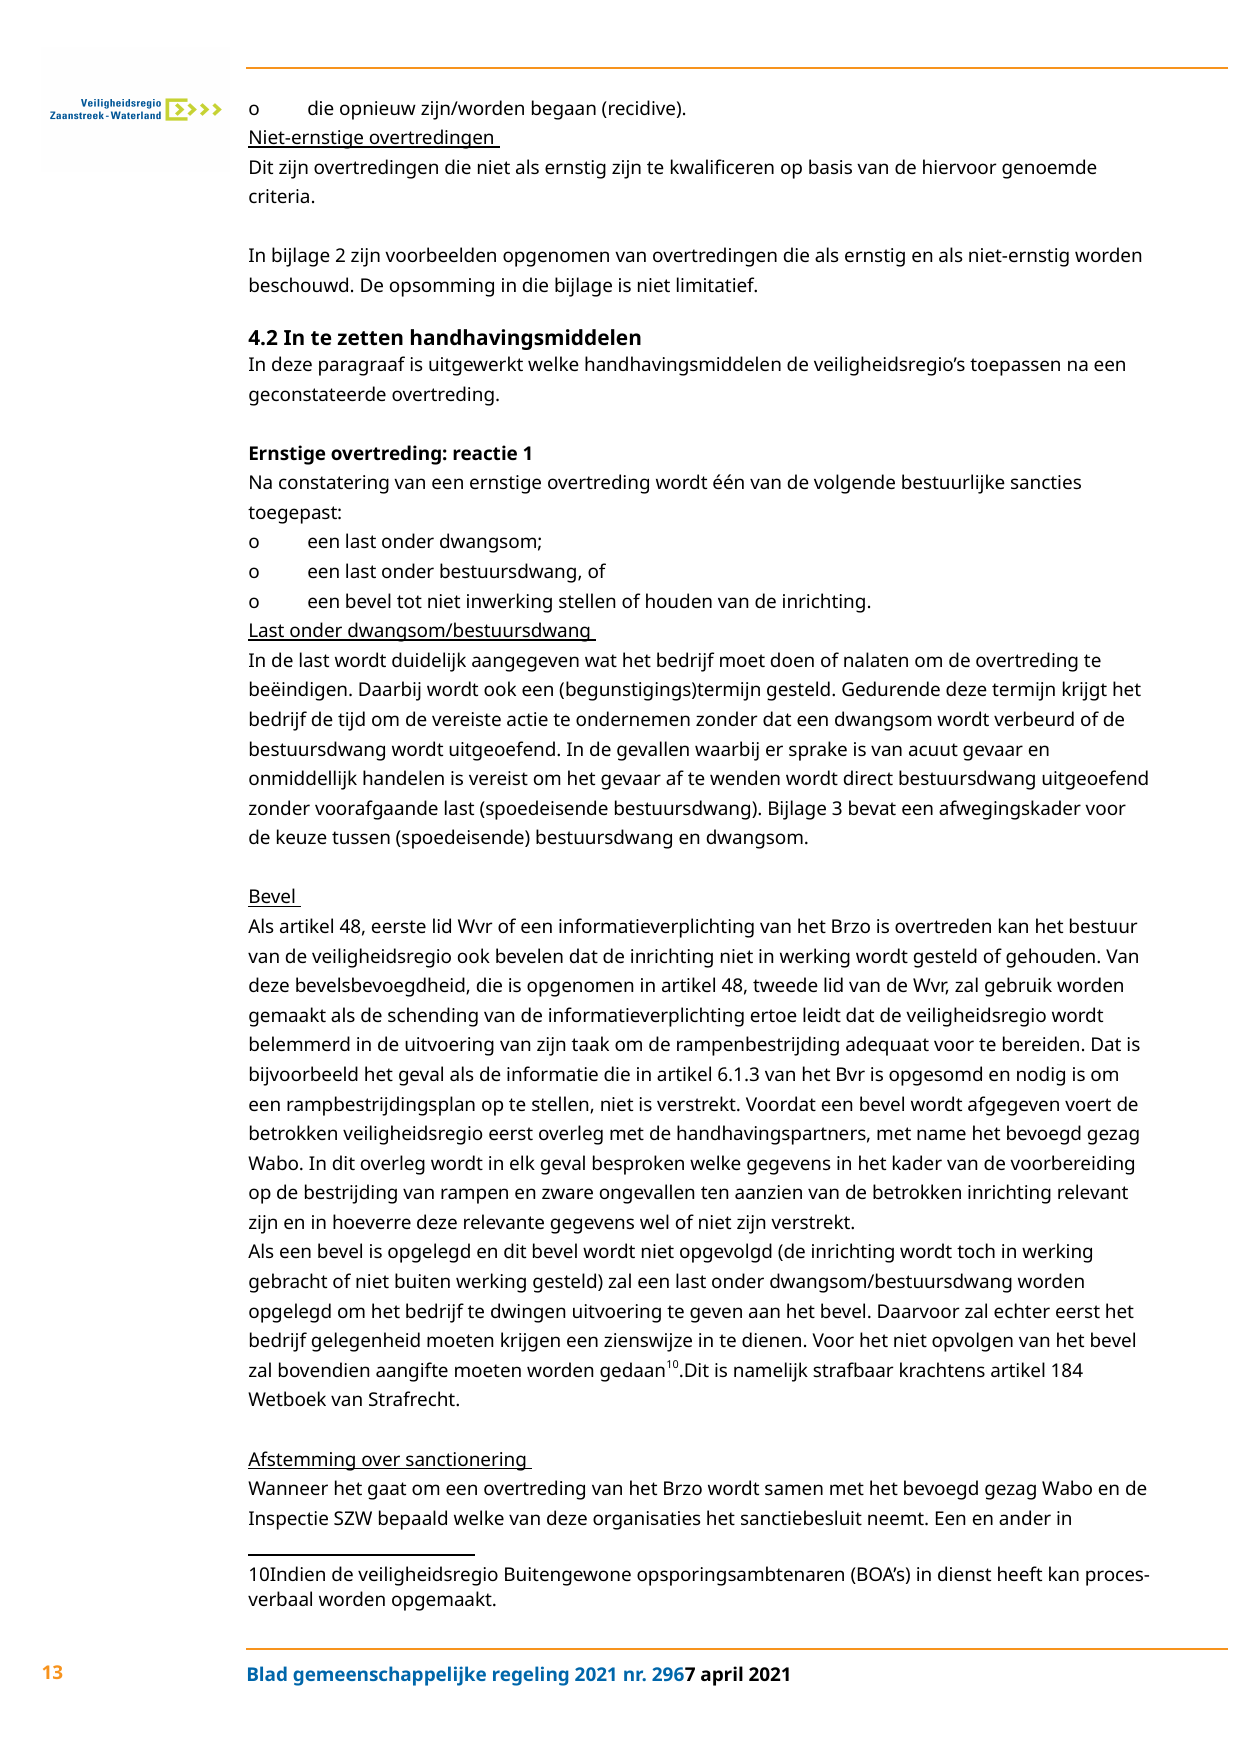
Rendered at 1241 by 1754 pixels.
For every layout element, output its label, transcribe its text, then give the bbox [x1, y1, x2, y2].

text Last onder dwangsom/bestuursdwang [248, 617, 1152, 643]
text Niet-ernstige overtredingen [248, 124, 1152, 150]
text 4.2 In te zetten handhavingsmiddelen [248, 323, 1152, 351]
text Ernstige overtreding: reactie 1 [248, 440, 1152, 466]
text Als een bevel is opgelegd en dit bevel wordt niet opgevolgd (de inrichting wordt toch in werking gebracht of niet buiten werking gesteld) zal een last onder dwangsom/bestuursdwang worden opgelegd om het bedrijf te dwingen uitvoering te geven aan het bevel. Daarvoor zal echter eerst het bedrijf gelegenheid moeten krijgen een zienswijze in te dienen. Voor het niet opvolgen van het bevel zal bovendien aangifte moeten worden gedaan.Dit is namelijk strafbaar krachtens artikel 184 Wetboek van Strafrecht. [248, 1239, 1152, 1412]
list een bevel tot niet inwerking stellen of houden van de inrichting. [248, 588, 1152, 613]
text Afstemming over sanctionering [248, 1446, 1152, 1471]
list een last onder bestuursdwang, of [248, 558, 1152, 584]
list die opnieuw zijn/worden begaan (recidive). [248, 95, 1152, 121]
list een last onder dwangsom; [248, 529, 1152, 554]
text Indien de veiligheidsregio Buitengewone opsporingsambtenaren (BOA’s) in dienst heeft kan proces-verbaal worden opgemaakt. [248, 1561, 1152, 1612]
text Bevel [248, 884, 1152, 909]
text Wanneer het gaat om een overtreding van het Brzo wordt samen met het bevoegd gezag Wabo en de Inspectie SZW bepaald welke van deze organisaties het sanctiebesluit neemt. Een en ander in [248, 1475, 1152, 1531]
picture [41, 47, 231, 172]
text In deze paragraaf is uitgewerkt welke handhavingsmiddelen de veiligheidsregio’s toepassen na een geconstateerde overtreding. [248, 351, 1152, 406]
text In bijlage 2 zijn voorbeelden opgenomen van overtredingen die als ernstig en als niet-ernstig worden beschouwd. De opsomming in die bijlage is niet limitatief. [248, 243, 1152, 298]
text In de last wordt duidelijk aangegeven wat het bedrijf moet doen of nalaten om de overtreding te beëindigen. Daarbij wordt ook een (begunstigings)termijn gesteld. Gedurende deze termijn krijgt het bedrijf de tijd om de vereiste actie te ondernemen zonder dat een dwangsom wordt verbeurd of de bestuursdwang wordt uitgeoefend. In de gevallen waarbij er sprake is van acuut gevaar en onmiddellijk handelen is vereist om het gevaar af te wenden wordt direct bestuursdwang uitgeoefend zonder voorafgaande last (spoedeisende bestuursdwang). Bijlage 3 bevat een afwegingskader voor de keuze tussen (spoedeisende) bestuursdwang en dwangsom. [248, 647, 1152, 850]
text Dit zijn overtredingen die niet als ernstig zijn te kwalificeren op basis van de hiervoor genoemde criteria. [248, 154, 1152, 209]
text Als artikel 48, eerste lid Wvr of een informatieverplichting van het Brzo is overtreden kan het bestuur van de veiligheidsregio ook bevelen dat de inrichting niet in werking wordt gesteld of gehouden. Van deze bevelsbevoegdheid, die is opgenomen in artikel 48, tweede lid van de Wvr, zal gebruik worden gemaakt als de schending van de informatieverplichting ertoe leidt dat de veiligheidsregio wordt belemmerd in de uitvoering van zijn taak om de rampenbestrijding adequaat voor te bereiden. Dat is bijvoorbeeld het geval als de informatie die in artikel 6.1.3 van het Bvr is opgesomd en nodig is om een rampbestrijdingsplan op te stellen, niet is verstrekt. Voordat een bevel wordt afgegeven voert de betrokken veiligheidsregio eerst overleg met de handhavingspartners, met name het bevoegd gezag Wabo. In dit overleg wordt in elk geval besproken welke gegevens in het kader van de voorbereiding op de bestrijding van rampen en zware ongevallen ten aanzien van de betrokken inrichting relevant zijn en in hoeverre deze relevante gegevens wel of niet zijn verstrekt. [248, 913, 1152, 1235]
text Na constatering van een ernstige overtreding wordt één van de volgende bestuurlijke sancties toegepast: [248, 469, 1152, 525]
